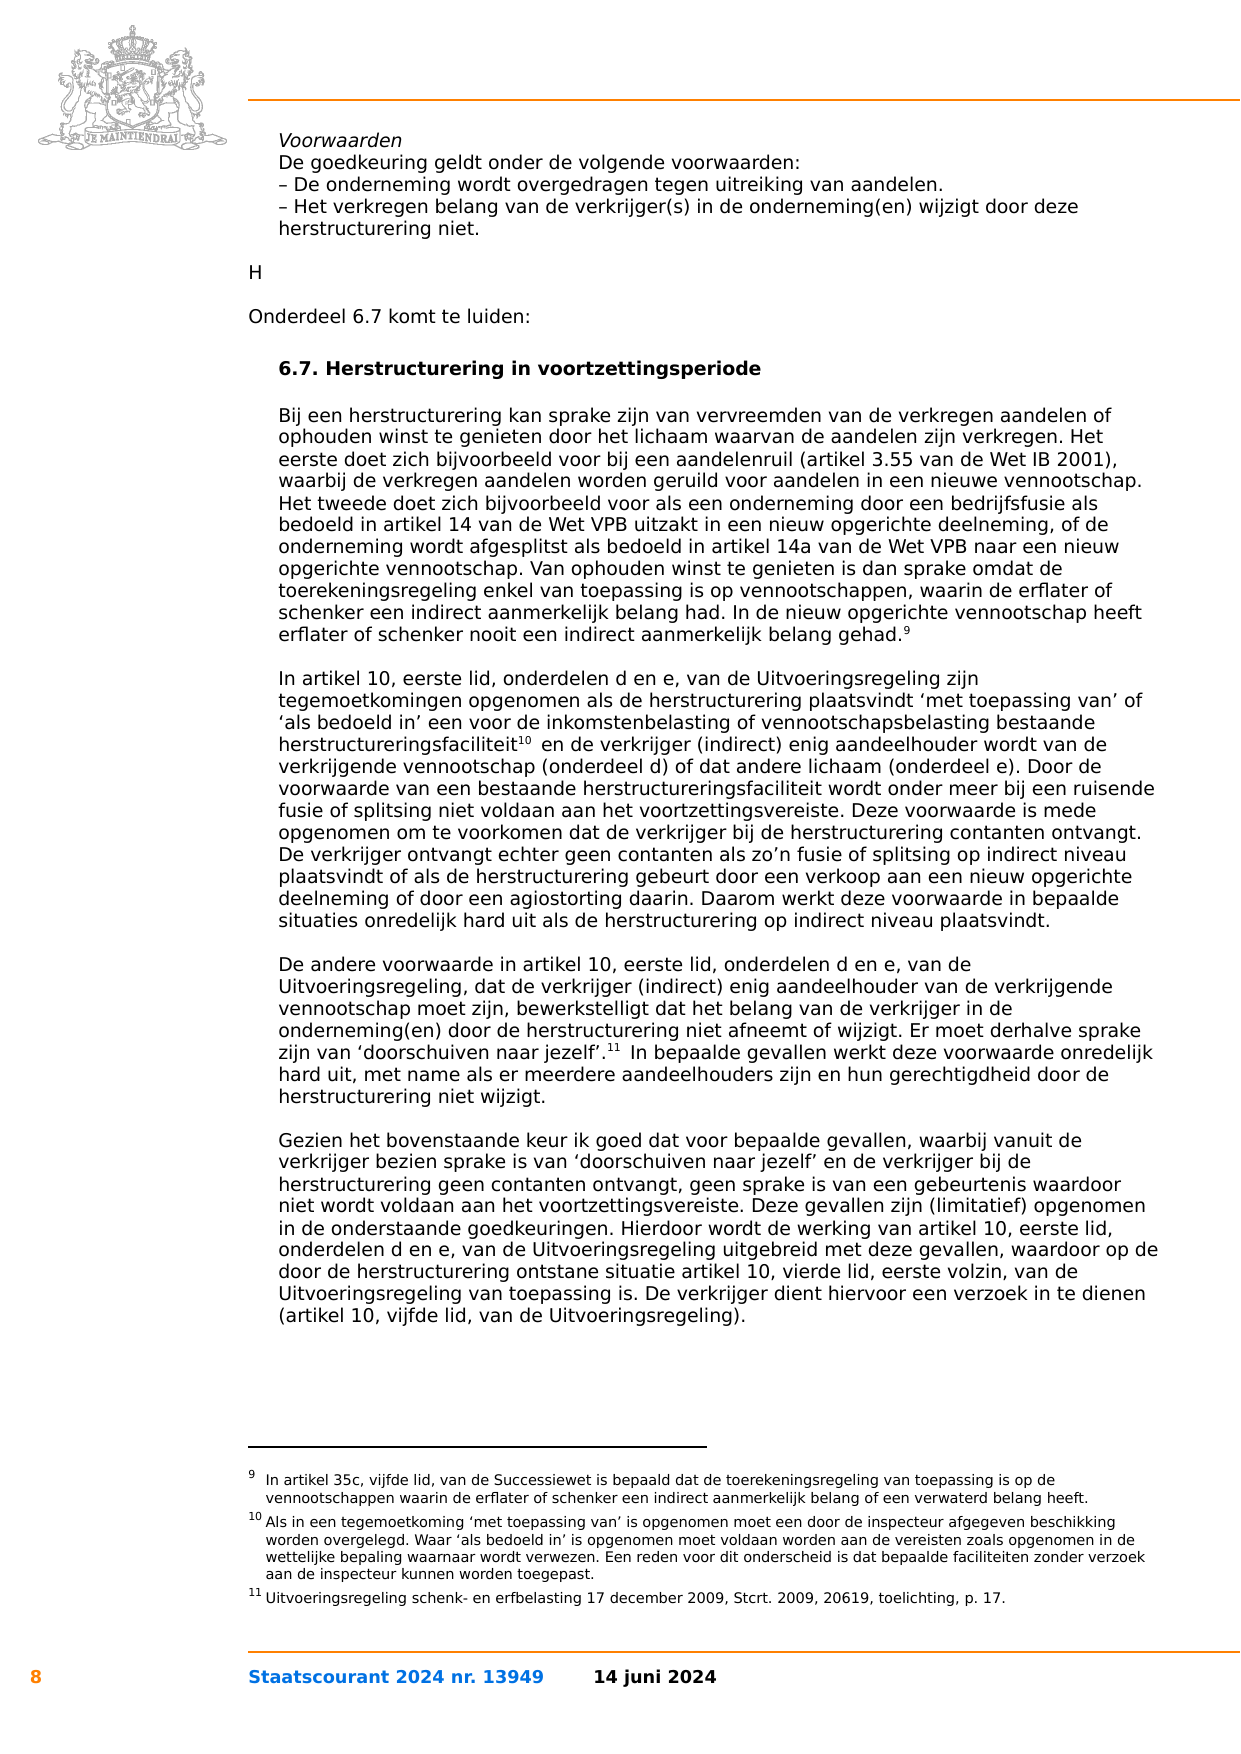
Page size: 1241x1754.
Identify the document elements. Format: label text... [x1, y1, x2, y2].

text Als in een tegemoetkoming ‘met toepassing van’ is opgenomen moet een door de inspecteur afgegeven beschikking worden overgelegd. Waar ‘als bedoeld in’ is opgenomen moet voldaan worden aan de vereisten zoals opgenomen in de wettelijke bepaling waarnaar wordt verwezen. Een reden voor dit onderscheid is dat bepaalde faciliteiten zonder verzoek aan de inspecteur kunnen worden toegepast. [248, 1510, 1163, 1583]
text – Het verkregen belang van de verkrijger(s) in de onderneming(en) wijzigt door deze herstructurering niet. [278, 196, 1163, 240]
text De andere voorwaarde in artikel 10, eerste lid, onderdelen d en e, van de Uitvoeringsregeling, dat de verkrijger (indirect) enig aandeelhouder van de verkrijgende vennootschap moet zijn, bewerkstelligt dat het belang van de verkrijger in de onderneming(en) door de herstructurering niet afneemt of wijzigt. Er moet derhalve sprake zijn van ‘doorschuiven naar jezelf’. In bepaalde gevallen werkt deze voorwaarde onredelijk hard uit, met name als er meerdere aandeelhouders zijn en hun gerechtigdheid door de herstructurering niet wijzigt. [278, 954, 1163, 1108]
subtitle Voorwaarden [278, 130, 1163, 152]
picture [38, 25, 227, 150]
text H [248, 262, 1163, 284]
subtitle 6.7. Herstructurering in voortzettingsperiode [278, 357, 1163, 379]
text In artikel 10, eerste lid, onderdelen d en e, van de Uitvoeringsregeling zijn tegemoetkomingen opgenomen als de herstructurering plaatsvindt ‘met toepassing van’ of ‘als bedoeld in’ een voor de inkomstenbelasting of vennootschapsbelasting bestaande herstructureringsfaciliteit en de verkrijger (indirect) enig aandeelhouder wordt van de verkrijgende vennootschap (onderdeel d) of dat andere lichaam (onderdeel e). Door de voorwaarde van een bestaande herstructureringsfaciliteit wordt onder meer bij een ruisende fusie of splitsing niet voldaan aan het voortzettingsvereiste. Deze voorwaarde is mede opgenomen om te voorkomen dat de verkrijger bij de herstructurering contanten ontvangt. De verkrijger ontvangt echter geen contanten als zo’n fusie of splitsing op indirect niveau plaatsvindt of als de herstructurering gebeurt door een verkoop aan een nieuw opgerichte deelneming of door een agiostorting daarin. Daarom werkt deze voorwaarde in bepaalde situaties onredelijk hard uit als de herstructurering op indirect niveau plaatsvindt. [278, 668, 1163, 932]
text De goedkeuring geldt onder de volgende voorwaarden: [278, 152, 1163, 174]
text – De onderneming wordt overgedragen tegen uitreiking van aandelen. [278, 174, 1163, 196]
text Gezien het bovenstaande keur ik goed dat voor bepaalde gevallen, waarbij vanuit de verkrijger bezien sprake is van ‘doorschuiven naar jezelf’ en de verkrijger bij de herstructurering geen contanten ontvangt, geen sprake is van een gebeurtenis waardoor niet wordt voldaan aan het voortzettingsvereiste. Deze gevallen zijn (limitatief) opgenomen in de onderstaande goedkeuringen. Hierdoor wordt de werking van artikel 10, eerste lid, onderdelen d en e, van de Uitvoeringsregeling uitgebreid met deze gevallen, waardoor op de door de herstructurering ontstane situatie artikel 10, vierde lid, eerste volzin, van de Uitvoeringsregeling van toepassing is. De verkrijger dient hiervoor een verzoek in te dienen (artikel 10, vijfde lid, van de Uitvoeringsregeling). [278, 1129, 1163, 1327]
text In artikel 35c, vijfde lid, van de Successiewet is bepaald dat de toerekeningsregeling van toepassing is op de vennootschappen waarin de erflater of schenker een indirect aanmerkelijk belang of een verwaterd belang heeft. [248, 1468, 1163, 1507]
text Onderdeel 6.7 komt te luiden: [248, 306, 1163, 327]
text Bij een herstructurering kan sprake zijn van vervreemden van de verkregen aandelen of ophouden winst te genieten door het lichaam waarvan de aandelen zijn verkregen. Het eerste doet zich bijvoorbeeld voor bij een aandelenruil (artikel 3.55 van de Wet IB 2001), waarbij de verkregen aandelen worden geruild voor aandelen in een nieuwe vennootschap. Het tweede doet zich bijvoorbeeld voor als een onderneming door een bedrijfsfusie als bedoeld in artikel 14 van de Wet VPB uitzakt in een nieuw opgerichte deelneming, of de onderneming wordt afgesplitst als bedoeld in artikel 14a van de Wet VPB naar een nieuw opgerichte vennootschap. Van ophouden winst te genieten is dan sprake omdat de toerekeningsregeling enkel van toepassing is op vennootschappen, waarin de erflater of schenker een indirect aanmerkelijk belang had. In de nieuw opgerichte vennootschap heeft erflater of schenker nooit een indirect aanmerkelijk belang gehad. [278, 404, 1163, 646]
text Uitvoeringsregeling schenk- en erfbelasting 17 december 2009, Stcrt. 2009, 20619, toelichting, p. 17. [248, 1586, 1163, 1608]
